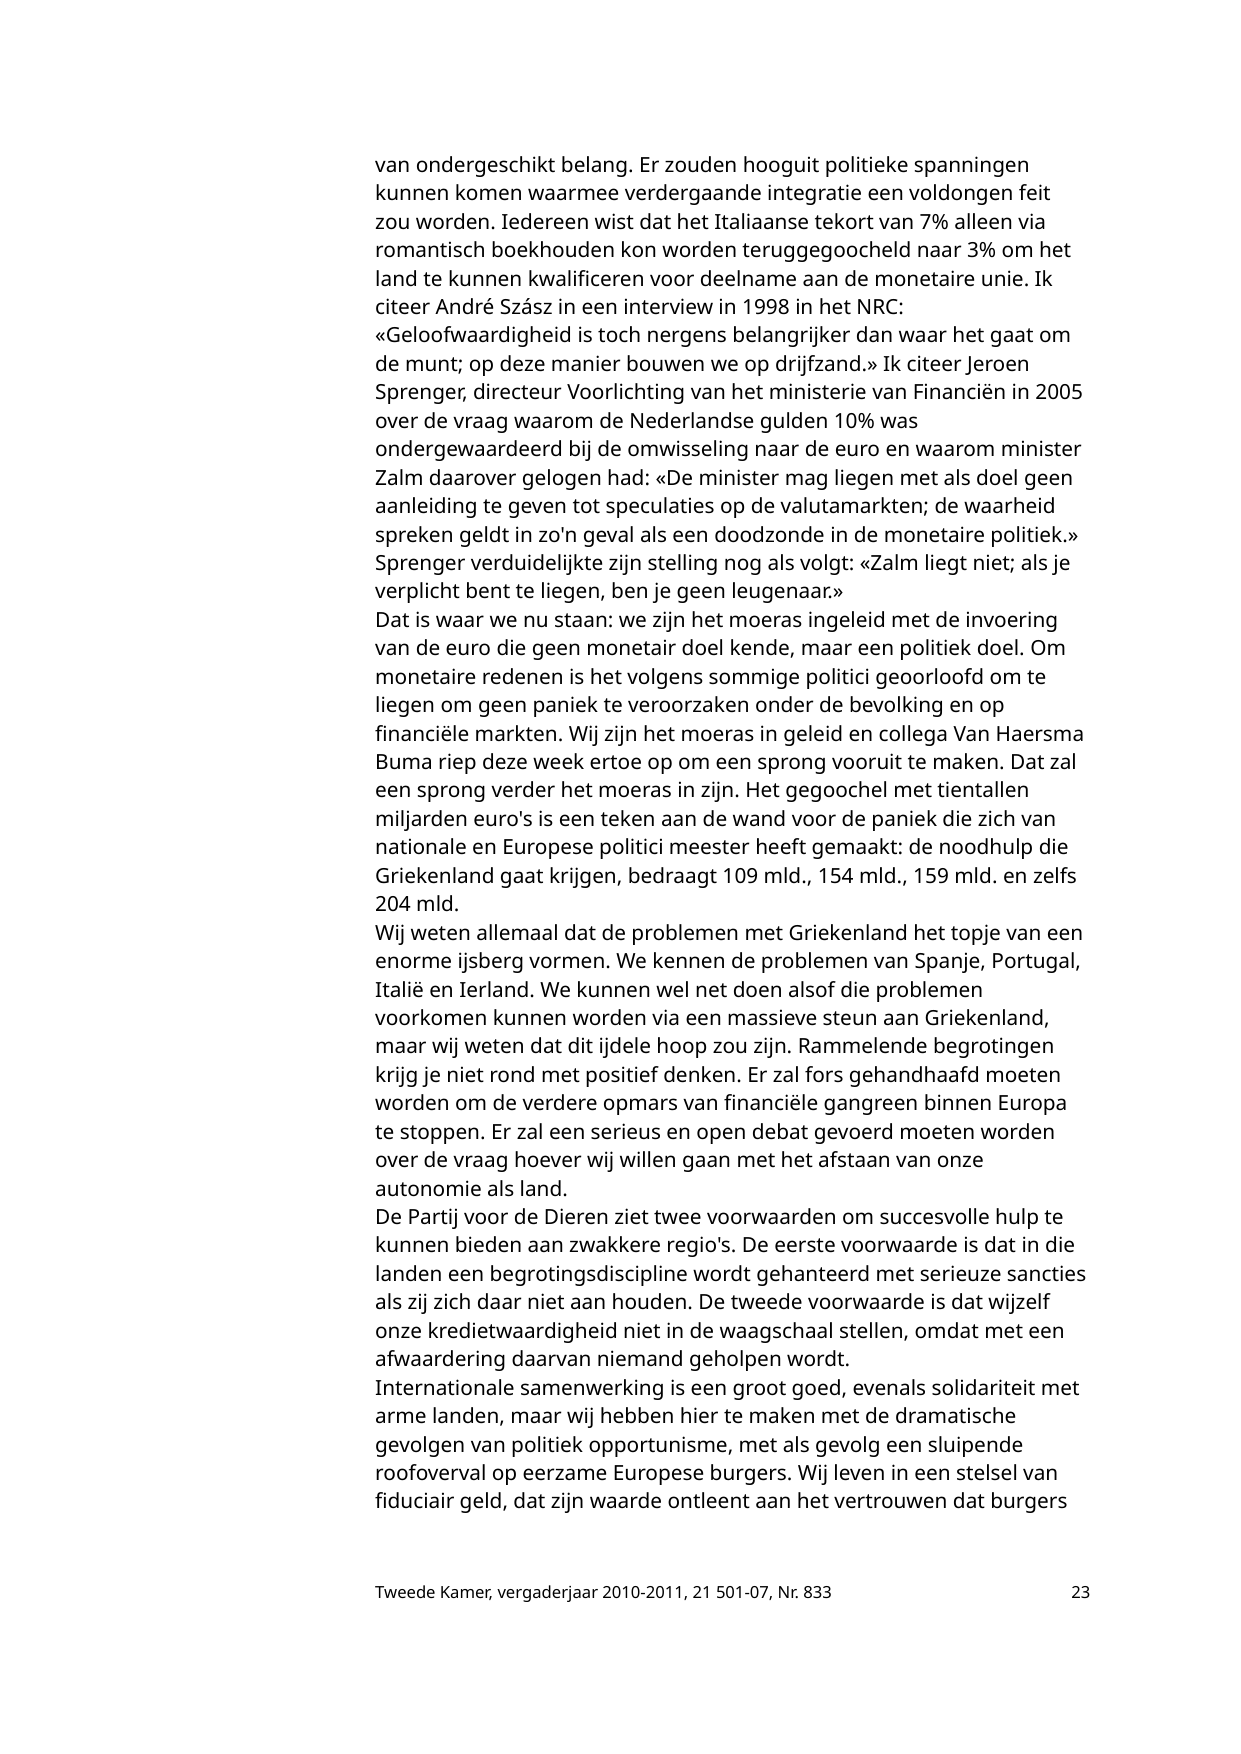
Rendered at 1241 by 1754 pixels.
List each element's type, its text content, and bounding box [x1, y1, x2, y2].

text Internationale samenwerking is een groot goed, evenals solidariteit met arme landen, maar wij hebben hier te maken met de dramatische gevolgen van politiek opportunisme, met als gevolg een sluipende roofoverval op eerzame Europese burgers. Wij leven in een stelsel van fiduciair geld, dat zijn waarde ontleent aan het vertrouwen dat burgers [375, 1373, 1090, 1515]
text van ondergeschikt belang. Er zouden hooguit politieke spanningen kunnen komen waarmee verdergaande integratie een voldongen feit zou worden. Iedereen wist dat het Italiaanse tekort van 7% alleen via romantisch boekhouden kon worden teruggegoocheld naar 3% om het land te kunnen kwalificeren voor deelname aan de monetaire unie. Ik citeer André Szász in een interview in 1998 in het NRC: «Geloofwaardigheid is toch nergens belangrijker dan waar het gaat om de munt; op deze manier bouwen we op drijfzand.» Ik citeer Jeroen Sprenger, directeur Voorlichting van het ministerie van Financiën in 2005 over de vraag waarom de Nederlandse gulden 10% was ondergewaardeerd bij de omwisseling naar de euro en waarom minister Zalm daarover gelogen had: «De minister mag liegen met als doel geen aanleiding te geven tot speculaties op de valutamarkten; de waarheid spreken geldt in zo'n geval als een doodzonde in de monetaire politiek.» Sprenger verduidelijkte zijn stelling nog als volgt: «Zalm liegt niet; als je verplicht bent te liegen, ben je geen leugenaar.» [375, 150, 1090, 605]
text De Partij voor de Dieren ziet twee voorwaarden om succesvolle hulp te kunnen bieden aan zwakkere regio's. De eerste voorwaarde is dat in die landen een begrotingsdiscipline wordt gehanteerd met serieuze sancties als zij zich daar niet aan houden. De tweede voorwaarde is dat wijzelf onze kredietwaardigheid niet in de waagschaal stellen, omdat met een afwaardering daarvan niemand geholpen wordt. [375, 1202, 1090, 1373]
text Dat is waar we nu staan: we zijn het moeras ingeleid met de invoering van de euro die geen monetair doel kende, maar een politiek doel. Om monetaire redenen is het volgens sommige politici geoorloofd om te liegen om geen paniek te veroorzaken onder de bevolking en op financiële markten. Wij zijn het moeras in geleid en collega Van Haersma Buma riep deze week ertoe op om een sprong vooruit te maken. Dat zal een sprong verder het moeras in zijn. Het gegoochel met tientallen miljarden euro's is een teken aan de wand voor de paniek die zich van nationale en Europese politici meester heeft gemaakt: de noodhulp die Griekenland gaat krijgen, bedraagt 109 mld., 154 mld., 159 mld. en zelfs 204 mld. [375, 605, 1090, 918]
text Wij weten allemaal dat de problemen met Griekenland het topje van een enorme ijsberg vormen. We kennen de problemen van Spanje, Portugal, Italië en Ierland. We kunnen wel net doen alsof die problemen voorkomen kunnen worden via een massieve steun aan Griekenland, maar wij weten dat dit ijdele hoop zou zijn. Rammelende begrotingen krijg je niet rond met positief denken. Er zal fors gehandhaafd moeten worden om de verdere opmars van financiële gangreen binnen Europa te stoppen. Er zal een serieus en open debat gevoerd moeten worden over de vraag hoever wij willen gaan met het afstaan van onze autonomie als land. [375, 918, 1090, 1202]
